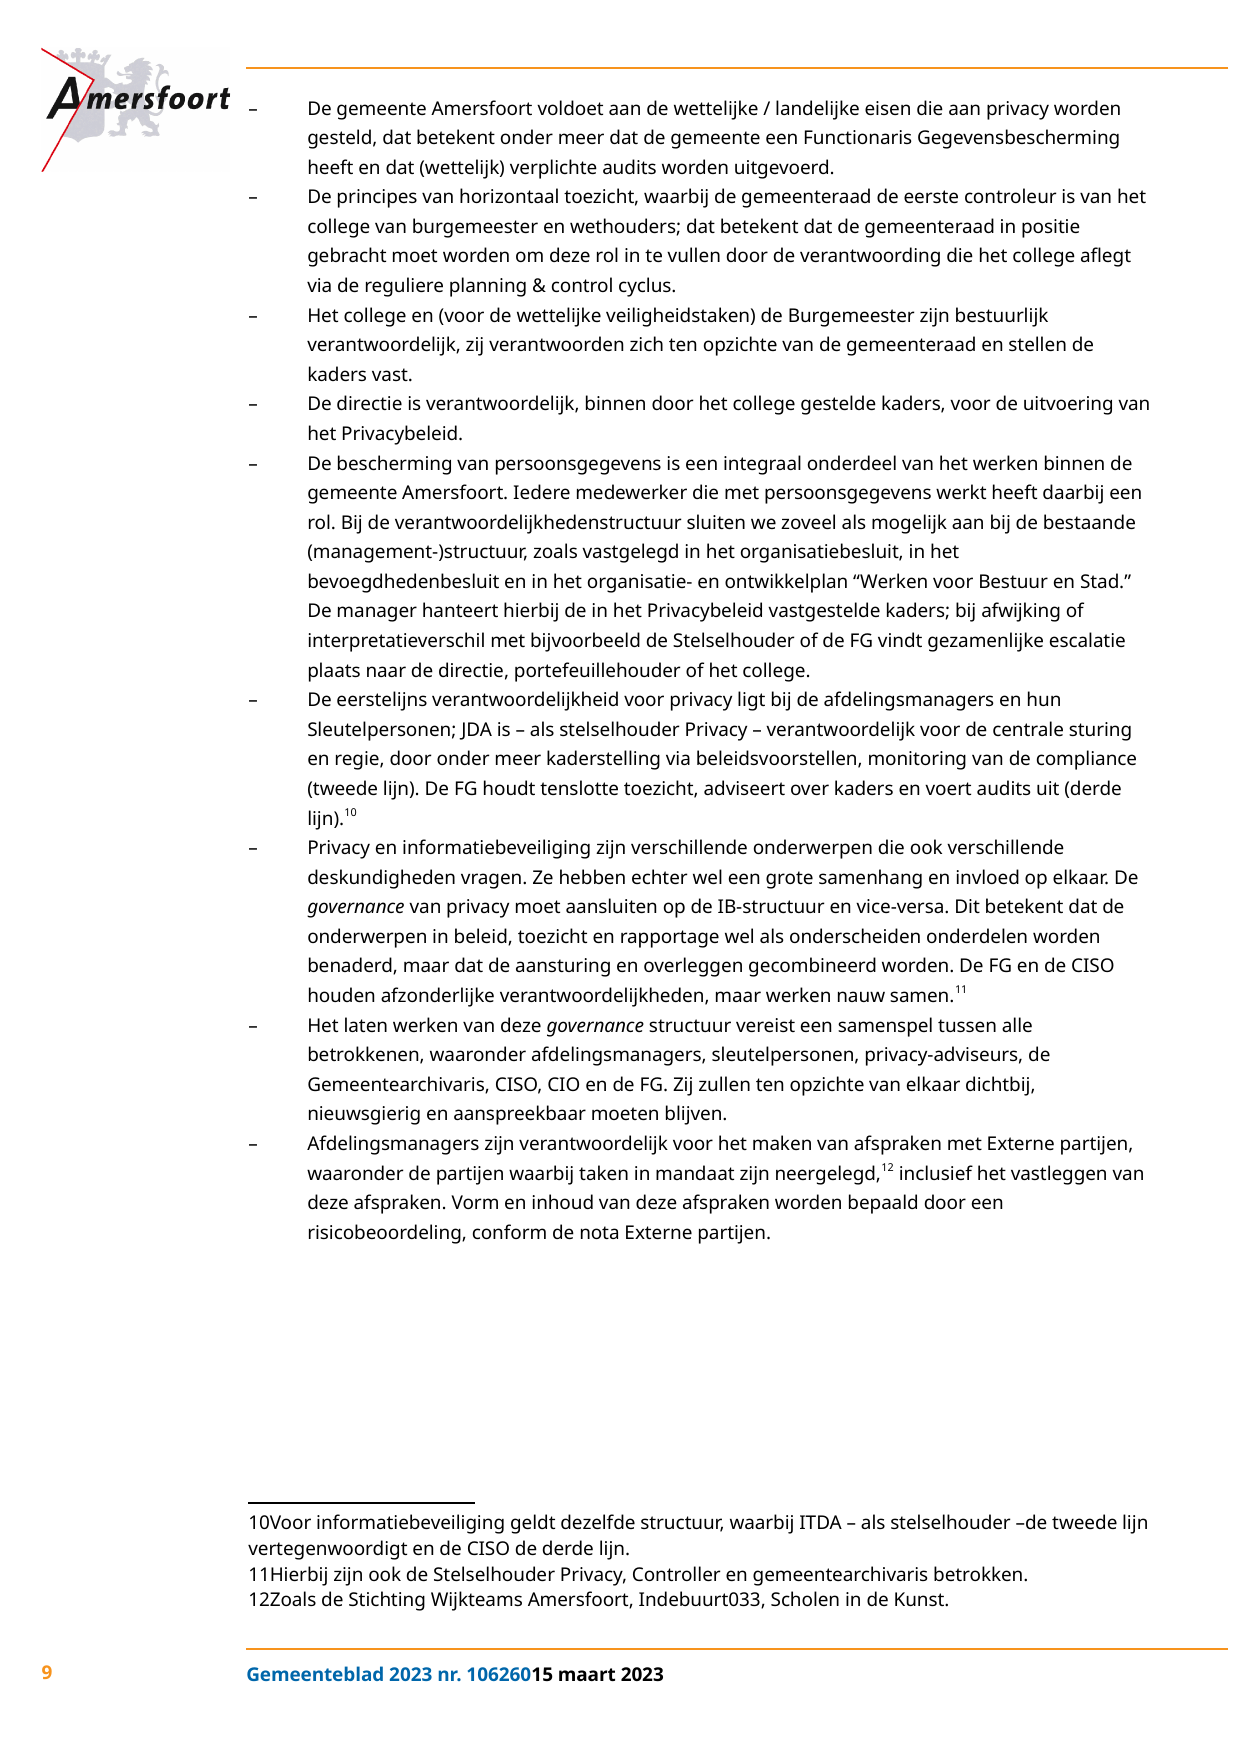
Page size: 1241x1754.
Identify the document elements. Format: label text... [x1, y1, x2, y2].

list De principes van horizontaal toezicht, waarbij de gemeenteraad de eerste controleur is van het college van burgemeester en wethouders; dat betekent dat de gemeenteraad in positie gebracht moet worden om deze rol in te vullen door de verantwoording die het college aflegt via de reguliere planning & control cyclus. [248, 183, 1152, 298]
list Privacy en informatiebeveiliging zijn verschillende onderwerpen die ook verschillende deskundigheden vragen. Ze hebben echter wel een grote samenhang en invloed op elkaar. De governance van privacy moet aansluiten op de IB-structuur en vice-versa. Dit betekent dat de onderwerpen in beleid, toezicht en rapportage wel als onderscheiden onderdelen worden benaderd, maar dat de aansturing en overleggen gecombineerd worden. De FG en de CISO houden afzonderlijke verantwoordelijkheden, maar werken nauw samen. [248, 834, 1152, 1008]
list De directie is verantwoordelijk, binnen door het college gestelde kaders, voor de uitvoering van het Privacybeleid. [248, 391, 1152, 446]
list Afdelingsmanagers zijn verantwoordelijk voor het maken van afspraken met Externe partijen, waaronder de partijen waarbij taken in mandaat zijn neergelegd, inclusief het vastleggen van deze afspraken. Vorm en inhoud van deze afspraken worden bepaald door een risicobeoordeling, conform de nota Externe partijen. [248, 1130, 1152, 1245]
list Voor informatiebeveiliging geldt dezelfde structuur, waarbij ITDA – als stelselhouder –de tweede lijn vertegenwoordigt en de CISO de derde lijn. [248, 1509, 1152, 1561]
list Hierbij zijn ook de Stelselhouder Privacy, Controller en gemeentearchivaris betrokken. [248, 1561, 1152, 1586]
list Zoals de Stichting Wijkteams Amersfoort, Indebuurt033, Scholen in de Kunst. [248, 1586, 1152, 1612]
list Het college en (voor de wettelijke veiligheidstaken) de Burgemeester zijn bestuurlijk verantwoordelijk, zij verantwoorden zich ten opzichte van de gemeenteraad en stellen de kaders vast. [248, 302, 1152, 387]
picture [41, 47, 231, 172]
list De gemeente Amersfoort voldoet aan de wettelijke / landelijke eisen die aan privacy worden gesteld, dat betekent onder meer dat de gemeente een Functionaris Gegevensbescherming heeft en dat (wettelijk) verplichte audits worden uitgevoerd. [248, 95, 1152, 180]
list De bescherming van persoonsgegevens is een integraal onderdeel van het werken binnen de gemeente Amersfoort. Iedere medewerker die met persoonsgegevens werkt heeft daarbij een rol. Bij de verantwoordelijkhedenstructuur sluiten we zoveel als mogelijk aan bij de bestaande (management-)structuur, zoals vastgelegd in het organisatiebesluit, in het bevoegdhedenbesluit en in het organisatie- en ontwikkelplan “Werken voor Bestuur en Stad.” De manager hanteert hierbij de in het Privacybeleid vastgestelde kaders; bij afwijking of interpretatieverschil met bijvoorbeeld de Stelselhouder of de FG vindt gezamenlijke escalatie plaats naar de directie, portefeuillehouder of het college. [248, 450, 1152, 683]
list De eerstelijns verantwoordelijkheid voor privacy ligt bij de afdelingsmanagers en hun Sleutelpersonen; JDA is – als stelselhouder Privacy – verantwoordelijk voor de centrale sturing en regie, door onder meer kaderstelling via beleidsvoorstellen, monitoring van de compliance (tweede lijn). De FG houdt tenslotte toezicht, adviseert over kaders en voert audits uit (derde lijn). [248, 686, 1152, 831]
list Het laten werken van deze governance structuur vereist een samenspel tussen alle betrokkenen, waaronder afdelingsmanagers, sleutelpersonen, privacy-adviseurs, de Gemeentearchivaris, CISO, CIO en de FG. Zij zullen ten opzichte van elkaar dichtbij, nieuwsgierig en aanspreekbaar moeten blijven. [248, 1012, 1152, 1126]
